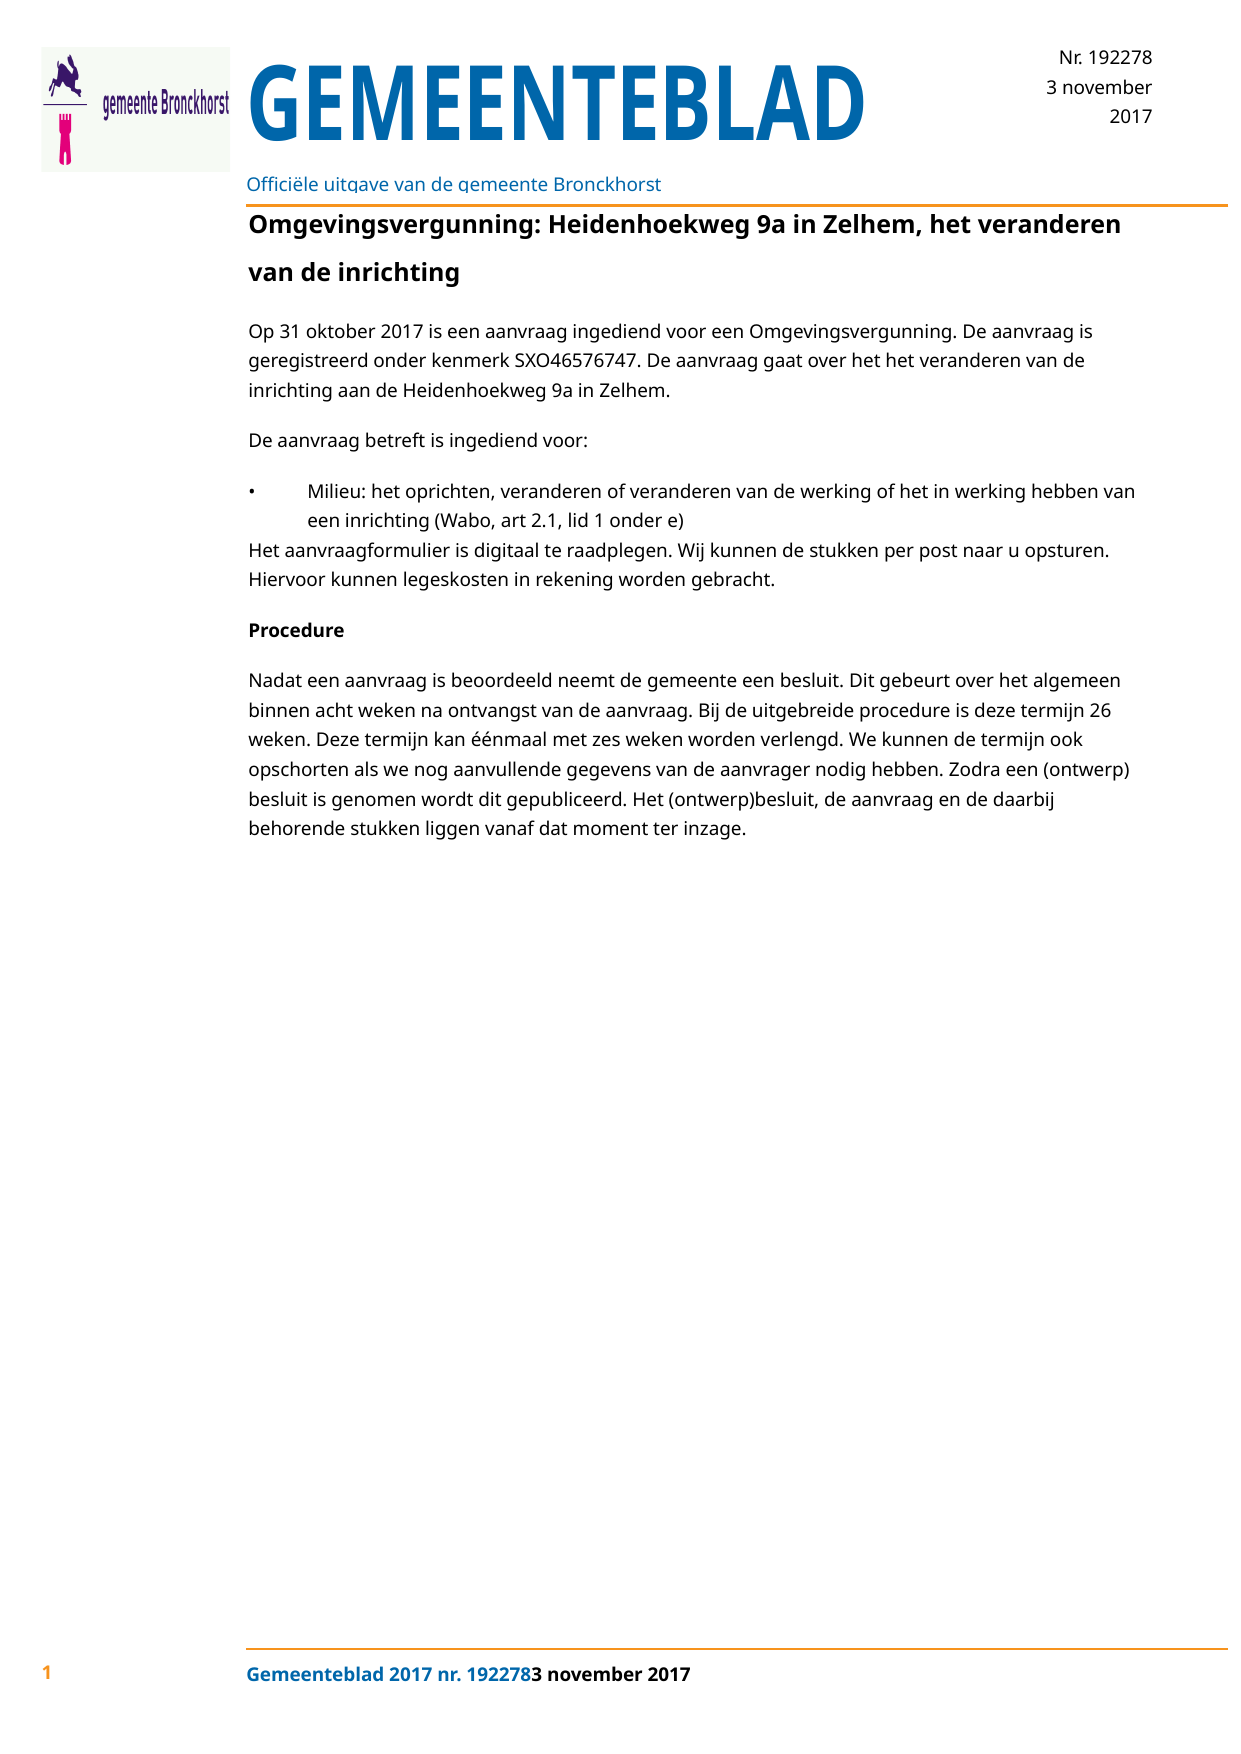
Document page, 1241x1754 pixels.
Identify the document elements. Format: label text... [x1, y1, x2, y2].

text Het aanvraagformulier is digitaal te raadplegen. Wij kunnen de stukken per post naar u opsturen. Hiervoor kunnen legeskosten in rekening worden gebracht. [248, 537, 1152, 592]
text Omgevingsvergunning: Heidenhoekweg 9a in Zelhem, het veranderen van de inrichting [248, 207, 1152, 288]
text De aanvraag betreft is ingediend voor: [248, 427, 1152, 453]
picture [41, 47, 231, 172]
text Nadat een aanvraag is beoordeeld neemt de gemeente een besluit. Dit gebeurt over het algemeen binnen acht weken na ontvangst van de aanvraag. Bij de uitgebreide procedure is deze termijn 26 weken. Deze termijn kan éénmaal met zes weken worden verlengd. We kunnen de termijn ook opschorten als we nog aanvullende gegevens van de aanvrager nodig hebben. Zodra een (ontwerp) besluit is genomen wordt dit gepubliceerd. Het (ontwerp)besluit, de aanvraag en de daarbij behorende stukken liggen vanaf dat moment ter inzage. [248, 667, 1152, 841]
text Op 31 oktober 2017 is een aanvraag ingediend voor een Omgevingsvergunning. De aanvraag is geregistreerd onder kenmerk SXO46576747. De aanvraag gaat over het het veranderen van de inrichting aan de Heidenhoekweg 9a in Zelhem. [248, 318, 1152, 403]
list Milieu: het oprichten, veranderen of veranderen van de werking of het in werking hebben van een inrichting (Wabo, art 2.1, lid 1 onder e) [248, 478, 1152, 533]
text Procedure [248, 617, 1152, 643]
